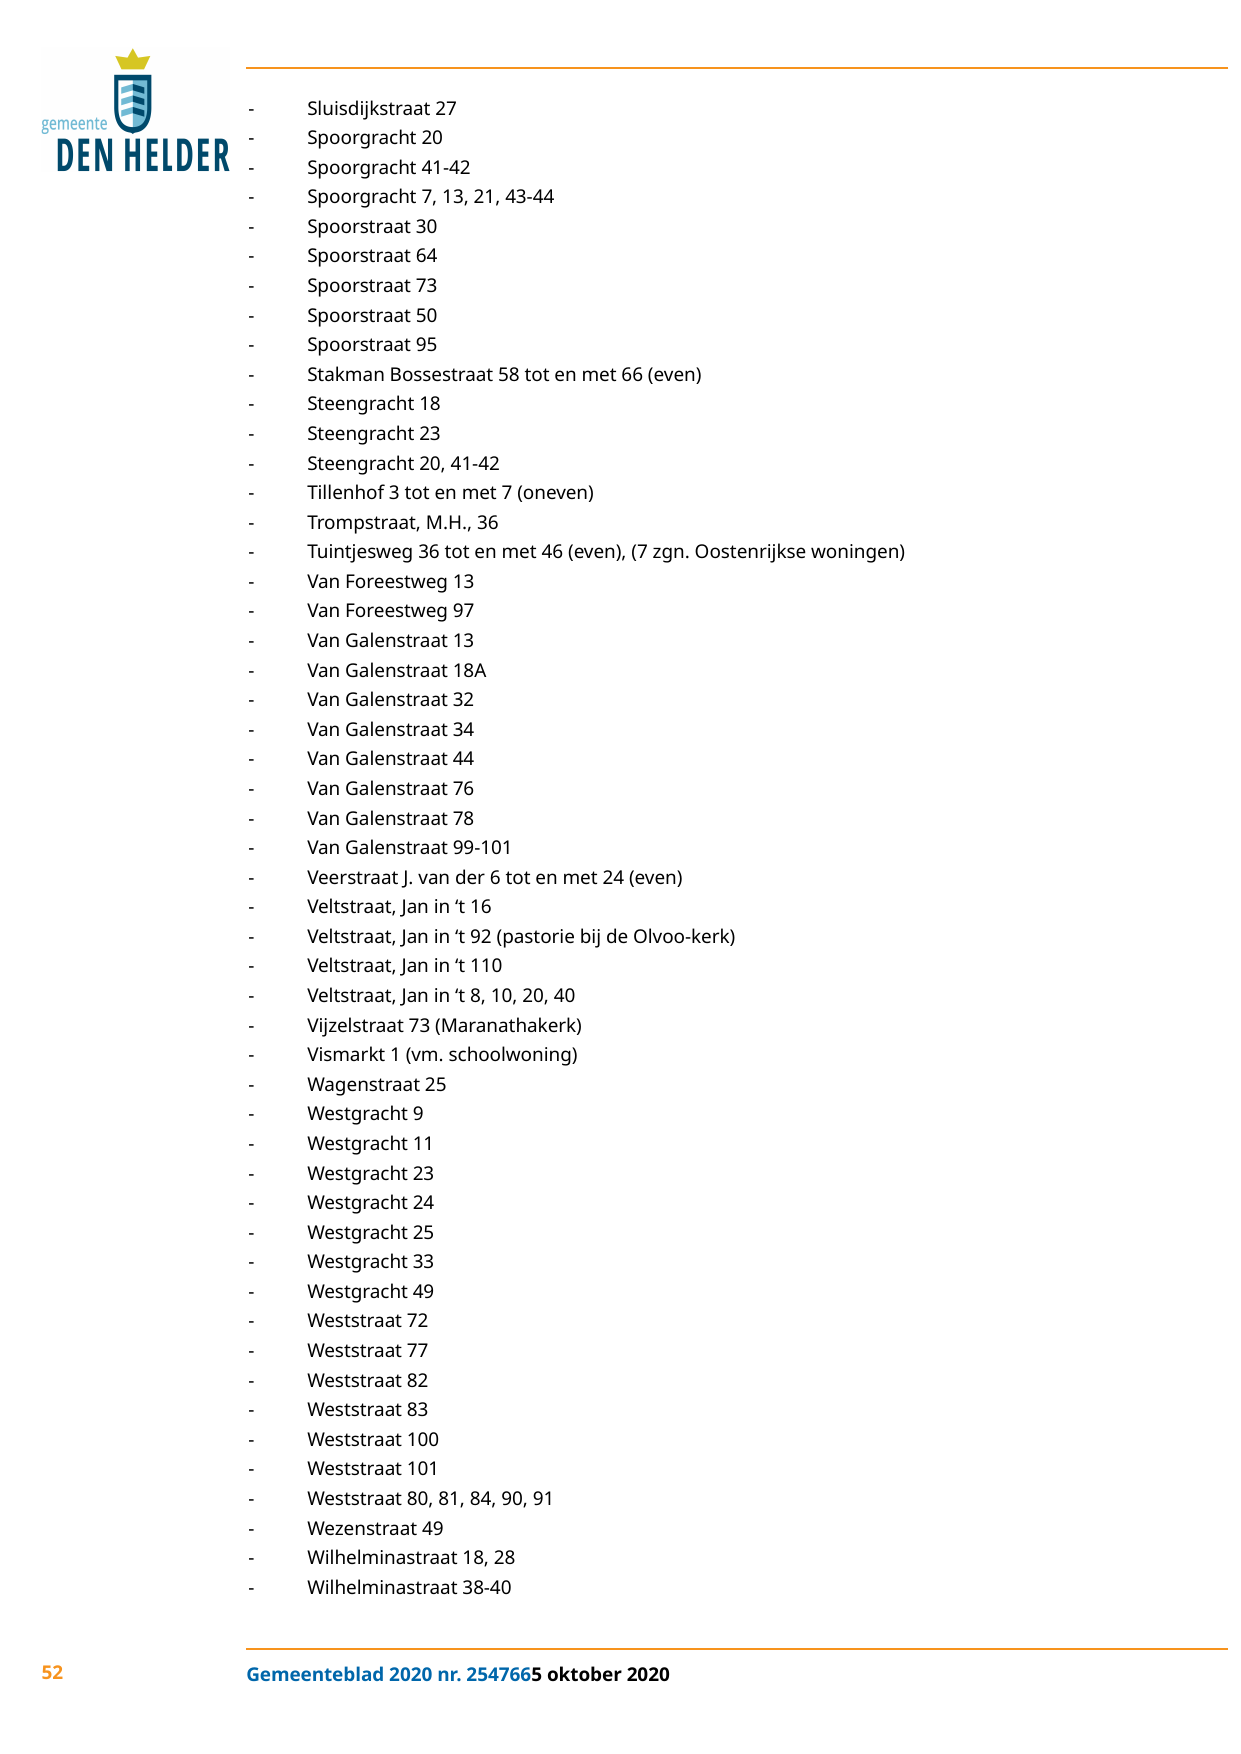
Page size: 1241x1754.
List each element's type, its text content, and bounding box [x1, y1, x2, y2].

list Tuintjesweg 36 tot en met 46 (even), (7 zgn. Oostenrijkse woningen) [248, 538, 1152, 564]
list Vijzelstraat 73 (Maranathakerk) [248, 1012, 1152, 1038]
list Westgracht 25 [248, 1219, 1152, 1245]
picture [182, 144, 187, 165]
list Sluisdijkstraat 27 [248, 95, 1152, 121]
picture [130, 157, 135, 172]
list Wilhelminastraat 18, 28 [248, 1544, 1152, 1570]
list Van Foreestweg 13 [248, 568, 1152, 594]
list Wilhelminastraat 38-40 [248, 1574, 1152, 1600]
list Westgracht 24 [248, 1189, 1152, 1215]
list Spoorstraat 95 [248, 331, 1152, 357]
picture [41, 47, 231, 172]
list Westgracht 9 [248, 1101, 1152, 1126]
list Tillenhof 3 tot en met 7 (oneven) [248, 479, 1152, 505]
list Van Galenstraat 99-101 [248, 834, 1152, 860]
list Spoorstraat 50 [248, 302, 1152, 328]
list Stakman Bossestraat 58 tot en met 66 (even) [248, 361, 1152, 387]
list Van Galenstraat 44 [248, 746, 1152, 771]
list Westgracht 11 [248, 1130, 1152, 1156]
list Spoorgracht 7, 13, 21, 43-44 [248, 183, 1152, 209]
list Trompstraat, M.H., 36 [248, 509, 1152, 535]
list Weststraat 72 [248, 1308, 1152, 1333]
picture [100, 154, 106, 172]
list Vismarkt 1 (vm. schoolwoning) [248, 1041, 1152, 1067]
list Van Galenstraat 76 [248, 775, 1152, 801]
list Weststraat 101 [248, 1456, 1152, 1481]
list Westgracht 33 [248, 1248, 1152, 1274]
list Spoorgracht 41-42 [248, 154, 1152, 180]
picture [220, 160, 224, 172]
list Van Galenstraat 18A [248, 657, 1152, 683]
list Spoorgracht 20 [248, 124, 1152, 150]
list Steengracht 20, 41-42 [248, 450, 1152, 476]
list Van Galenstraat 32 [248, 686, 1152, 712]
list Westgracht 49 [248, 1278, 1152, 1304]
list Westgracht 23 [248, 1160, 1152, 1186]
list Veltstraat, Jan in ‘t 8, 10, 20, 40 [248, 982, 1152, 1008]
list Weststraat 100 [248, 1426, 1152, 1452]
list Veltstraat, Jan in ‘t 16 [248, 893, 1152, 919]
list Wagenstraat 25 [248, 1071, 1152, 1097]
list Veerstraat J. van der 6 tot en met 24 (even) [248, 864, 1152, 890]
list Van Galenstraat 78 [248, 805, 1152, 831]
list Weststraat 77 [248, 1337, 1152, 1363]
picture [63, 144, 68, 165]
list Van Foreestweg 97 [248, 598, 1152, 623]
list Steengracht 18 [248, 391, 1152, 416]
list Veltstraat, Jan in ‘t 92 (pastorie bij de Olvoo-kerk) [248, 923, 1152, 949]
list Wezenstraat 49 [248, 1515, 1152, 1541]
list Spoorstraat 30 [248, 213, 1152, 239]
list Van Galenstraat 34 [248, 716, 1152, 742]
list Weststraat 80, 81, 84, 90, 91 [248, 1485, 1152, 1511]
list Steengracht 23 [248, 420, 1152, 446]
list Veltstraat, Jan in ‘t 110 [248, 953, 1152, 978]
list Weststraat 82 [248, 1367, 1152, 1393]
list Spoorstraat 73 [248, 272, 1152, 298]
list Spoorstraat 64 [248, 243, 1152, 268]
list Weststraat 83 [248, 1396, 1152, 1422]
list Van Galenstraat 13 [248, 627, 1152, 653]
